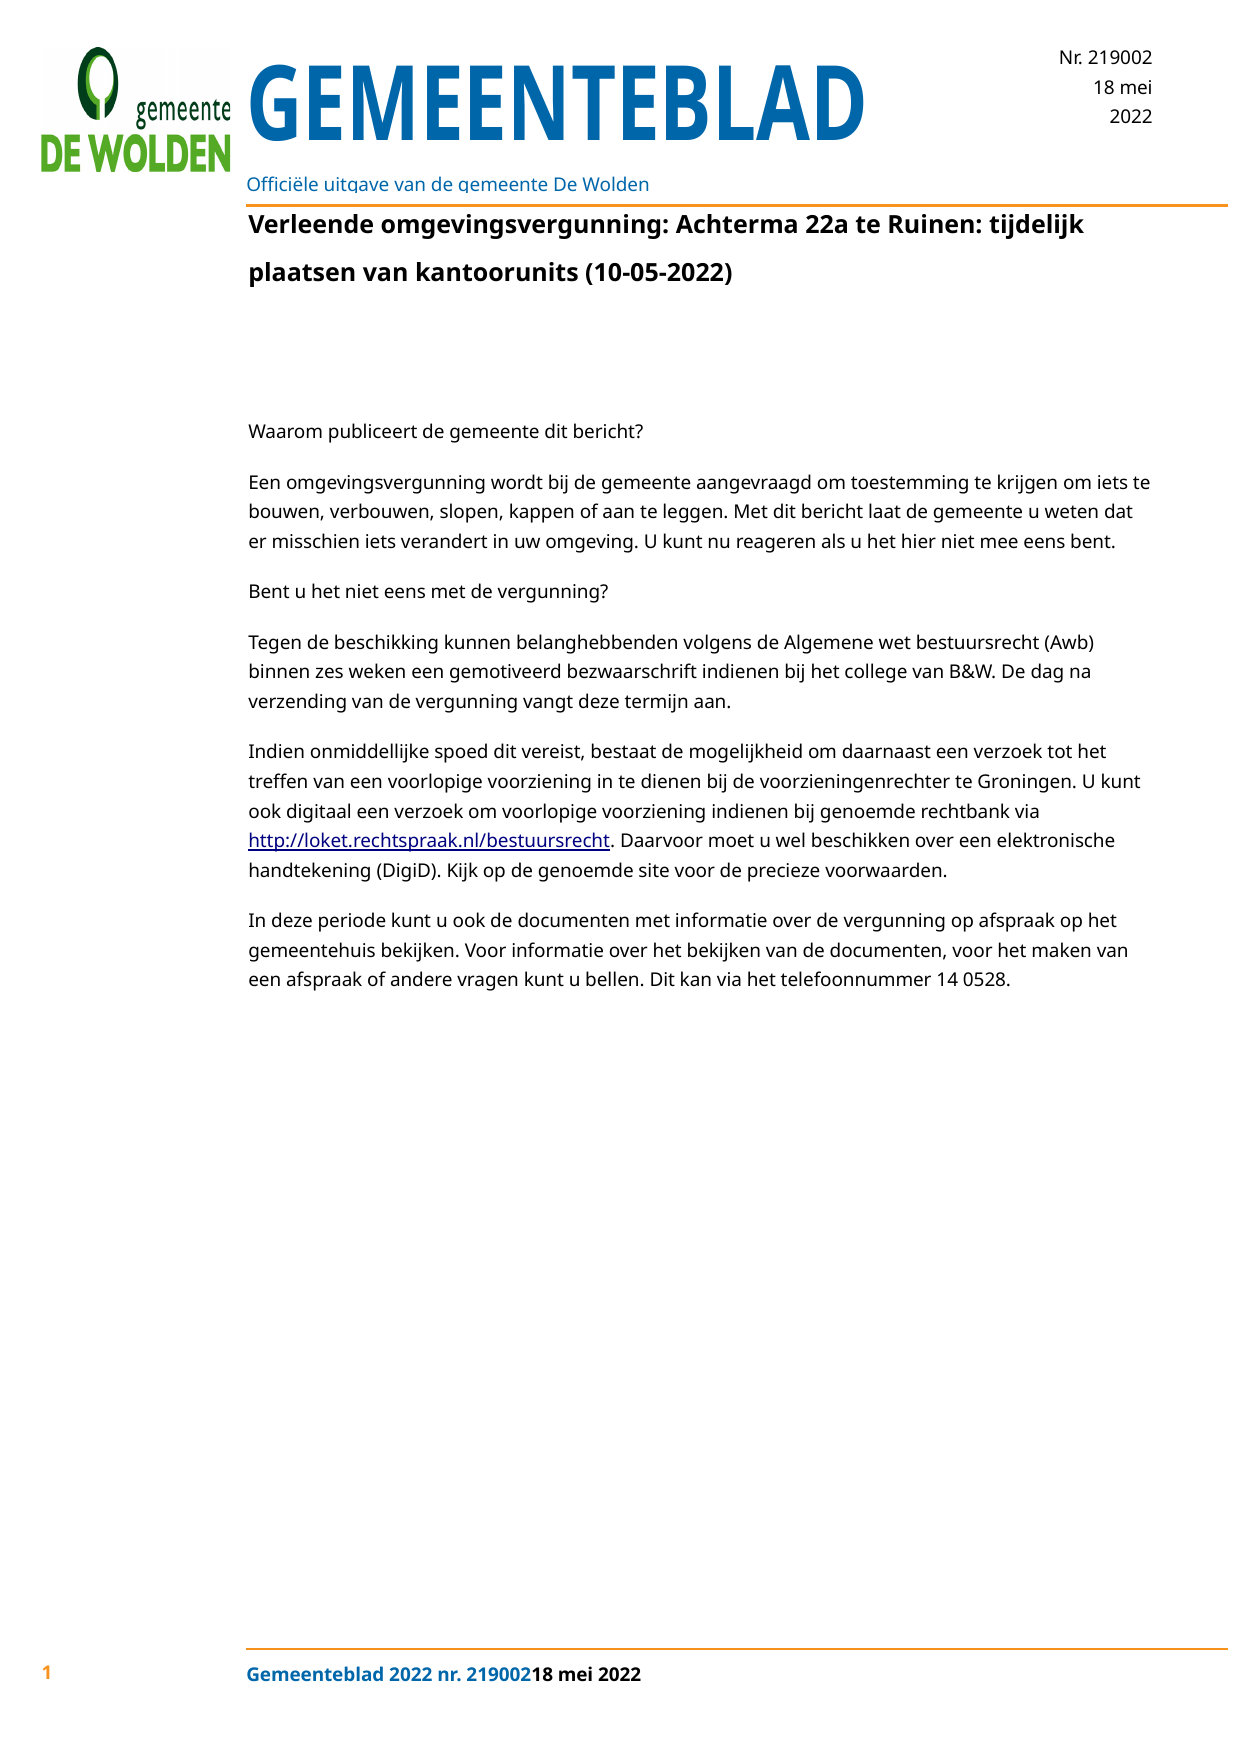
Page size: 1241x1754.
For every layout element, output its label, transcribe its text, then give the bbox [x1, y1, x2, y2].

text Waarom publiceert de gemeente dit bericht? [248, 419, 1152, 444]
text Tegen de beschikking kunnen belanghebbenden volgens de Algemene wet bestuursrecht (Awb) binnen zes weken een gemotiveerd bezwaarschrift indienen bij het college van B&W. De dag na verzending van de vergunning vangt deze termijn aan. [248, 629, 1152, 714]
text Een omgevingsvergunning wordt bij de gemeente aangevraagd om toestemming te krijgen om iets te bouwen, verbouwen, slopen, kappen of aan te leggen. Met dit bericht laat de gemeente u weten dat er misschien iets verandert in uw omgeving. U kunt nu reageren als u het hier niet mee eens bent. [248, 469, 1152, 554]
text Bent u het niet eens met de vergunning? [248, 579, 1152, 604]
text Indien onmiddellijke spoed dit vereist, bestaat de mogelijkheid om daarnaast een verzoek tot het treffen van een voorlopige voorziening in te dienen bij de voorzieningenrechter te Groningen. U kunt ook digitaal een verzoek om voorlopige voorziening indienen bij genoemde rechtbank via http://loket.rechtspraak.nl/bestuursrecht. Daarvoor moet u wel beschikken over een elektronische handtekening (DigiD). Kijk op de genoemde site voor de precieze voorwaarden. [248, 739, 1152, 883]
picture [41, 47, 231, 172]
text Verleende omgevingsvergunning: Achterma 22a te Ruinen: tijdelijk plaatsen van kantoorunits (10-05-2022) [248, 207, 1152, 288]
text In deze periode kunt u ook de documenten met informatie over de vergunning op afspraak op het gemeentehuis bekijken. Voor informatie over het bekijken van de documenten, voor het maken van een afspraak of andere vragen kunt u bellen. Dit kan via het telefoonnummer 14 0528. [248, 907, 1152, 992]
